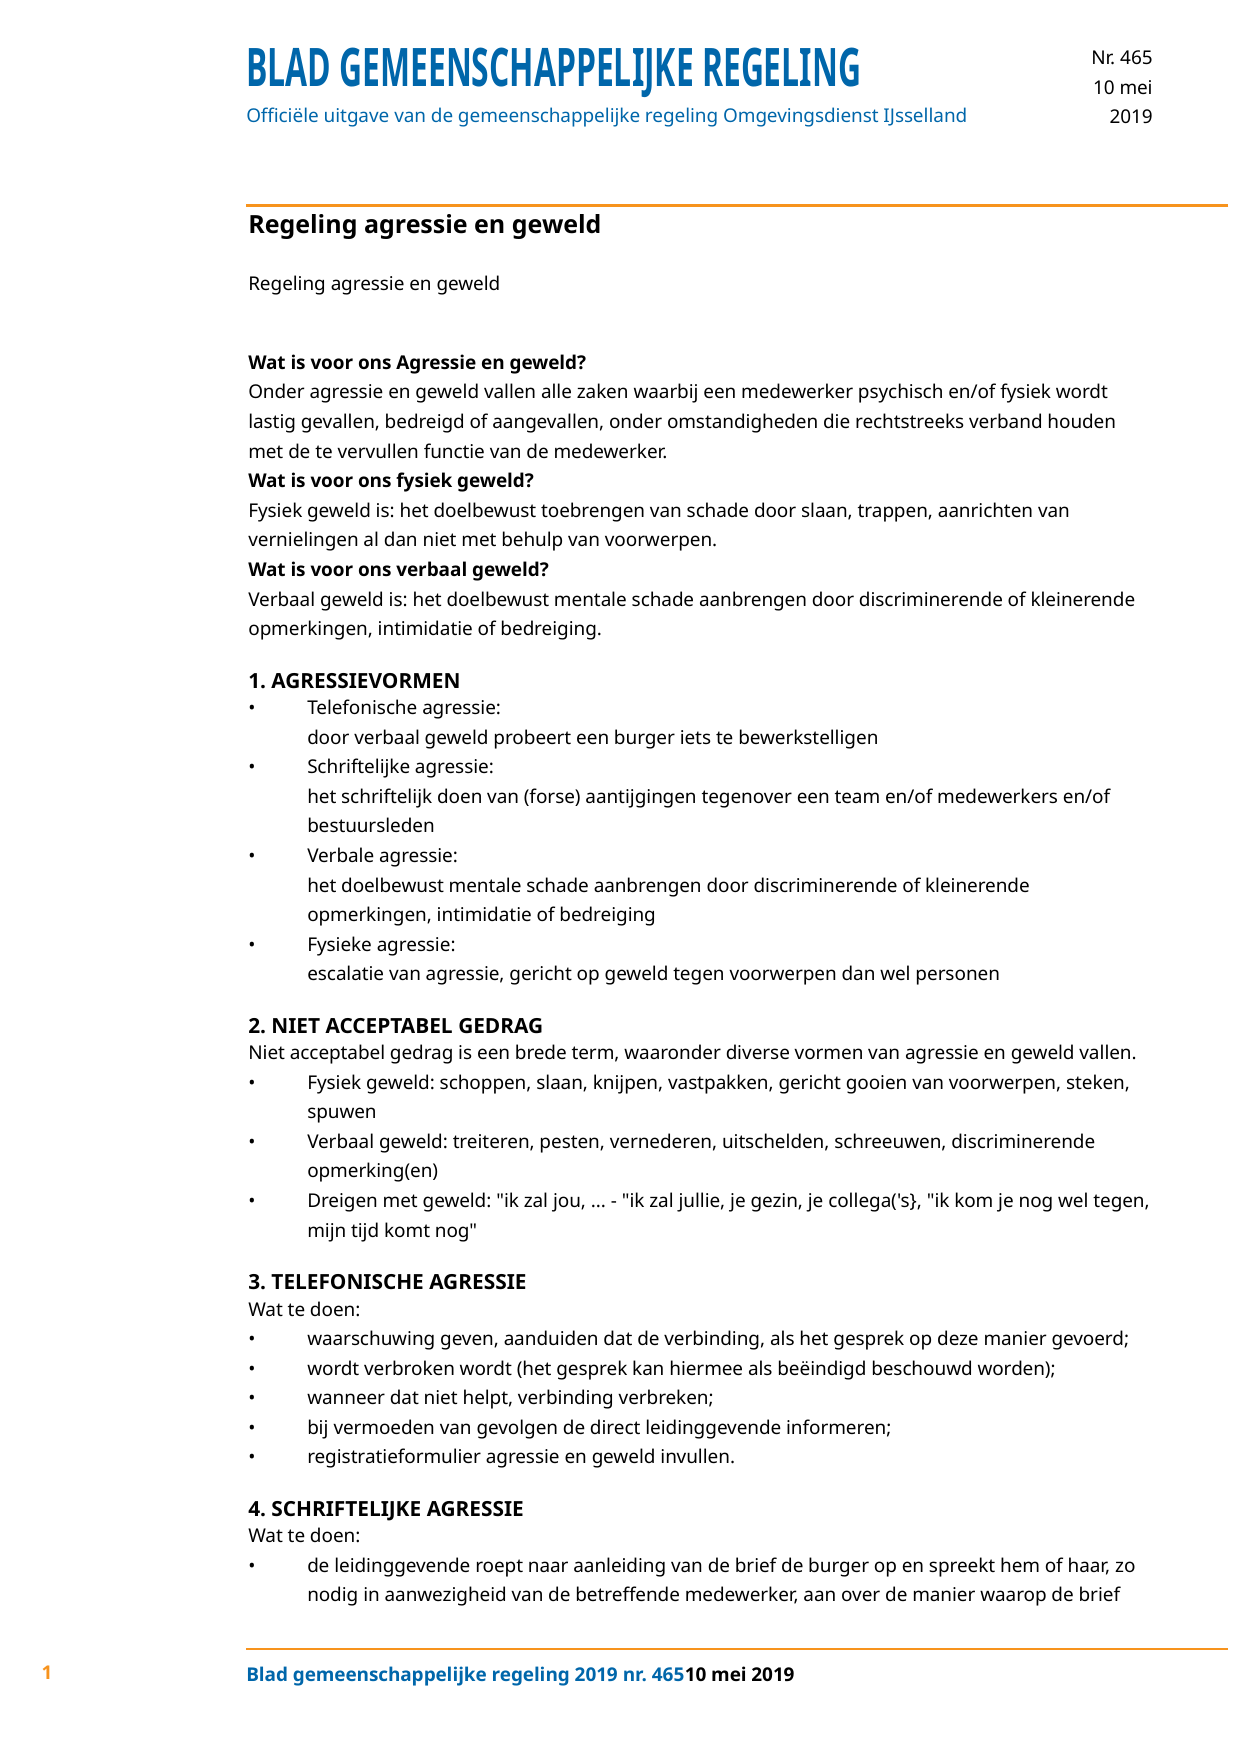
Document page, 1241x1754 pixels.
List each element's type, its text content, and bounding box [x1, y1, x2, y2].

picture [41, 47, 231, 172]
text 2. NIET ACCEPTABEL GEDRAG [248, 1011, 1152, 1039]
text Niet acceptabel gedrag is een brede term, waaronder diverse vormen van agressie en geweld vallen. [248, 1039, 1152, 1065]
list door verbaal geweld probeert een burger iets te bewerkstelligen [248, 724, 1152, 749]
list Fysieke agressie: [248, 931, 1152, 957]
list wordt verbroken wordt (het gesprek kan hiermee als beëindigd beschouwd worden); [248, 1355, 1152, 1381]
list Schriftelijke agressie: [248, 753, 1152, 779]
text Fysiek geweld is: het doelbewust toebrengen van schade door slaan, trappen, aanrichten van vernielingen al dan niet met behulp van voorwerpen. [248, 497, 1152, 552]
list Verbaal geweld: treiteren, pesten, vernederen, uitschelden, schreeuwen, discriminerende opmerking(en) [248, 1128, 1152, 1183]
text Onder agressie en geweld vallen alle zaken waarbij een medewerker psychisch en/of fysiek wordt lastig gevallen, bedreigd of aangevallen, onder omstandigheden die rechtstreeks verband houden met de te vervullen functie van de medewerker. [248, 379, 1152, 464]
list het doelbewust mentale schade aanbrengen door discriminerende of kleinerende opmerkingen, intimidatie of bedreiging [248, 872, 1152, 927]
list Fysiek geweld: schoppen, slaan, knijpen, vastpakken, gericht gooien van voorwerpen, steken, spuwen [248, 1069, 1152, 1124]
list Verbale agressie: [248, 842, 1152, 868]
text Wat is voor ons fysiek geweld? [248, 467, 1152, 493]
list Telefonische agressie: [248, 694, 1152, 720]
list escalatie van agressie, gericht op geweld tegen voorwerpen dan wel personen [248, 961, 1152, 986]
text Wat te doen: [248, 1296, 1152, 1321]
text Regeling agressie en geweld [248, 207, 1152, 241]
text Wat te doen: [248, 1522, 1152, 1548]
text Regeling agressie en geweld [248, 270, 1152, 296]
list de leidinggevende roept naar aanleiding van de brief de burger op en spreekt hem of haar, zo nodig in aanwezigheid van de betreffende medewerker, aan over de manier waarop de brief [248, 1552, 1152, 1607]
text 1. AGRESSIEVORMEN [248, 666, 1152, 694]
text Verbaal geweld is: het doelbewust mentale schade aanbrengen door discriminerende of kleinerende opmerkingen, intimidatie of bedreiging. [248, 586, 1152, 641]
list registratieformulier agressie en geweld invullen. [248, 1444, 1152, 1469]
list waarschuwing geven, aanduiden dat de verbinding, als het gesprek op deze manier gevoerd; [248, 1325, 1152, 1351]
text Wat is voor ons Agressie en geweld? [248, 349, 1152, 375]
list wanneer dat niet helpt, verbinding verbreken; [248, 1384, 1152, 1410]
text 4. SCHRIFTELIJKE AGRESSIE [248, 1494, 1152, 1522]
list bij vermoeden van gevolgen de direct leidinggevende informeren; [248, 1414, 1152, 1440]
list Dreigen met geweld: "ik zal jou, ... - "ik zal jullie, je gezin, je collega('s}, "ik kom je nog wel tegen, mijn tijd komt nog" [248, 1187, 1152, 1243]
text Wat is voor ons verbaal geweld? [248, 556, 1152, 582]
list het schriftelijk doen van (forse) aantijgingen tegenover een team en/of medewerkers en/of bestuursleden [248, 783, 1152, 838]
text 3. TELEFONISCHE AGRESSIE [248, 1267, 1152, 1296]
